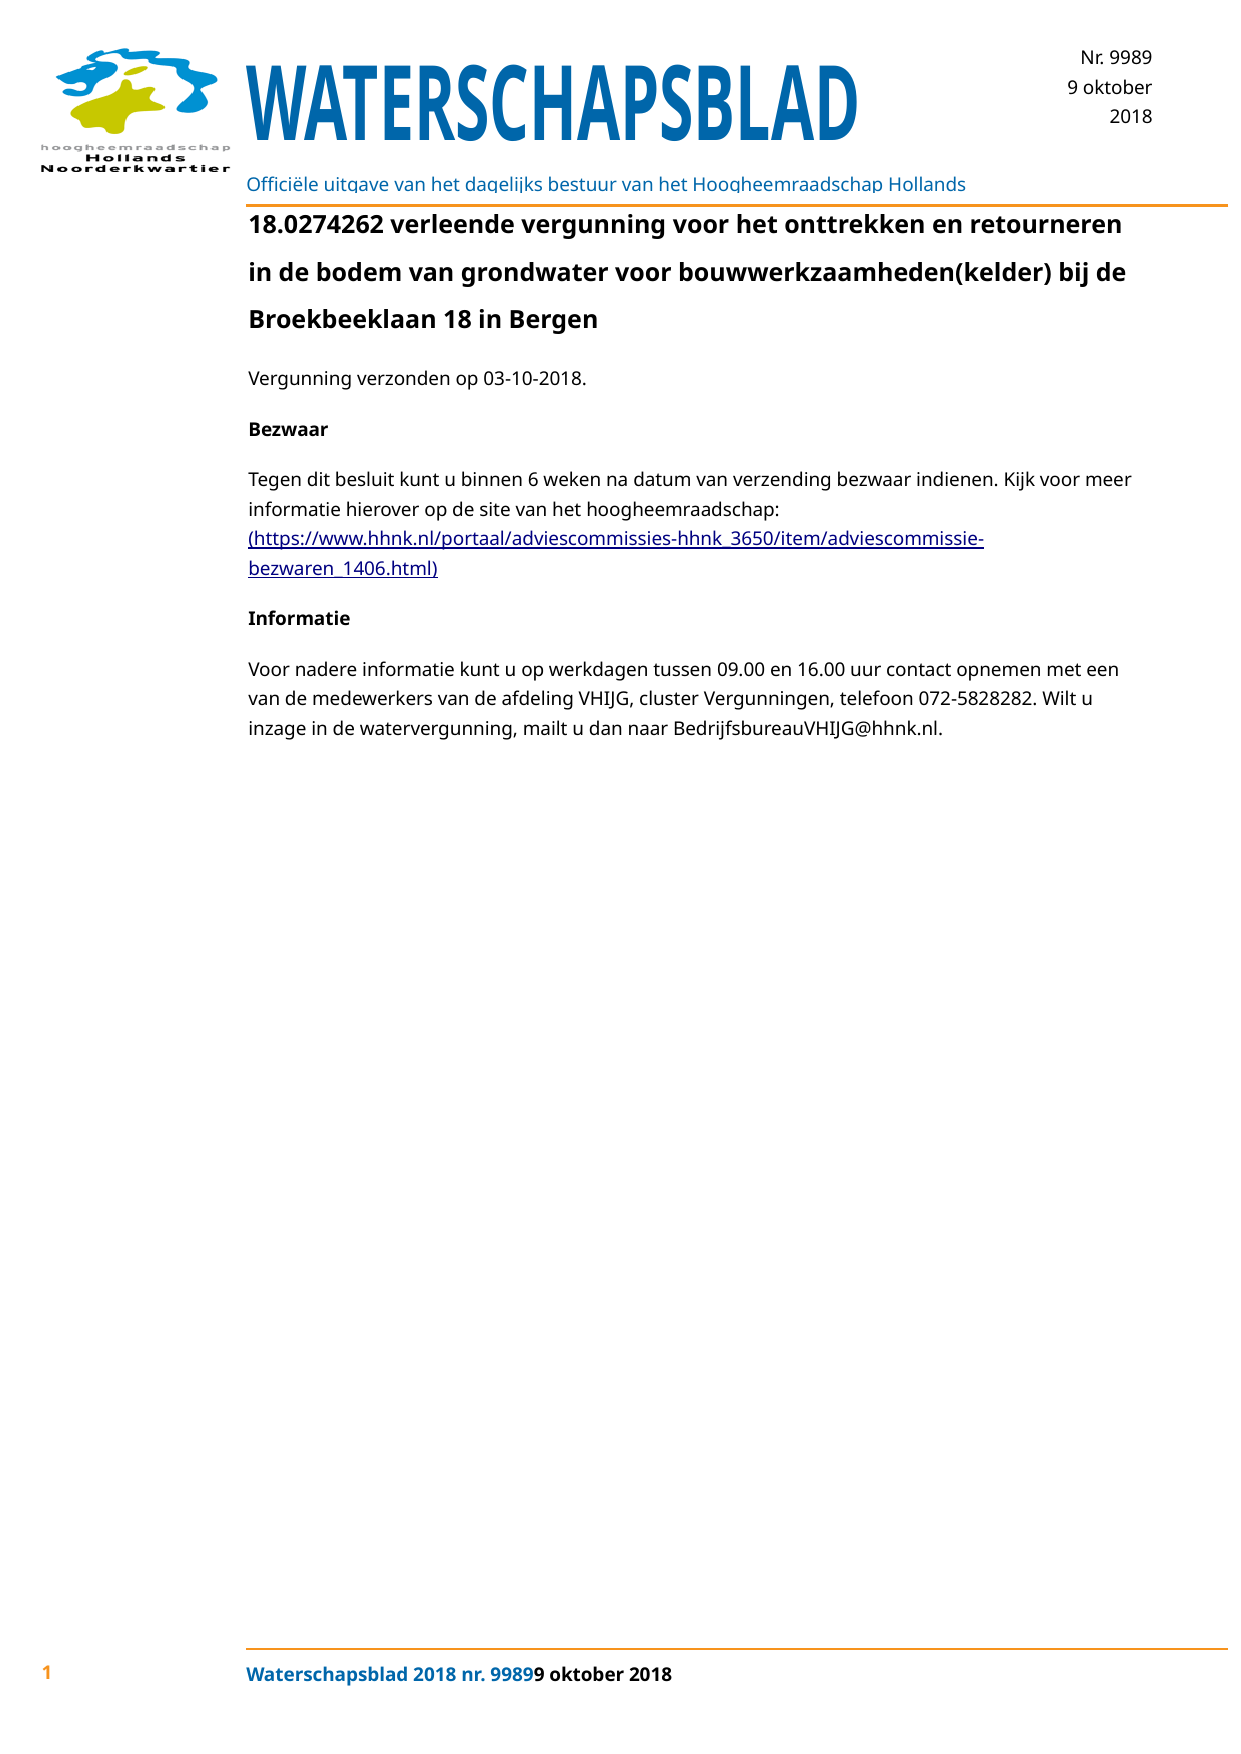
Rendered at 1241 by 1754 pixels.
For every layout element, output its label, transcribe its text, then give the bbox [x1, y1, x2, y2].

text Tegen dit besluit kunt u binnen 6 weken na datum van verzending bezwaar indienen. Kijk voor meer informatie hierover op de site van het hoogheemraadschap: (https://www.hhnk.nl/portaal/adviescommissies-hhnk_3650/item/adviescommissie-bezwaren_1406.html) [248, 466, 1152, 581]
text Voor nadere informatie kunt u op werkdagen tussen 09.00 en 16.00 uur contact opnemen met een van de medewerkers van de afdeling VHIJG, cluster Vergunningen, telefoon 072-5828282. Wilt u inzage in de watervergunning, mailt u dan naar BedrijfsbureauVHIJG@hhnk.nl. [248, 656, 1152, 741]
text Informatie [248, 606, 1152, 631]
picture [41, 47, 231, 172]
text 18.0274262 verleende vergunning voor het onttrekken en retourneren in de bodem van grondwater voor bouwwerkzaamheden(kelder) bij de Broekbeeklaan 18 in Bergen [248, 207, 1152, 336]
text Bezwaar [248, 416, 1152, 442]
text Vergunning verzonden op 03-10-2018. [248, 366, 1152, 391]
